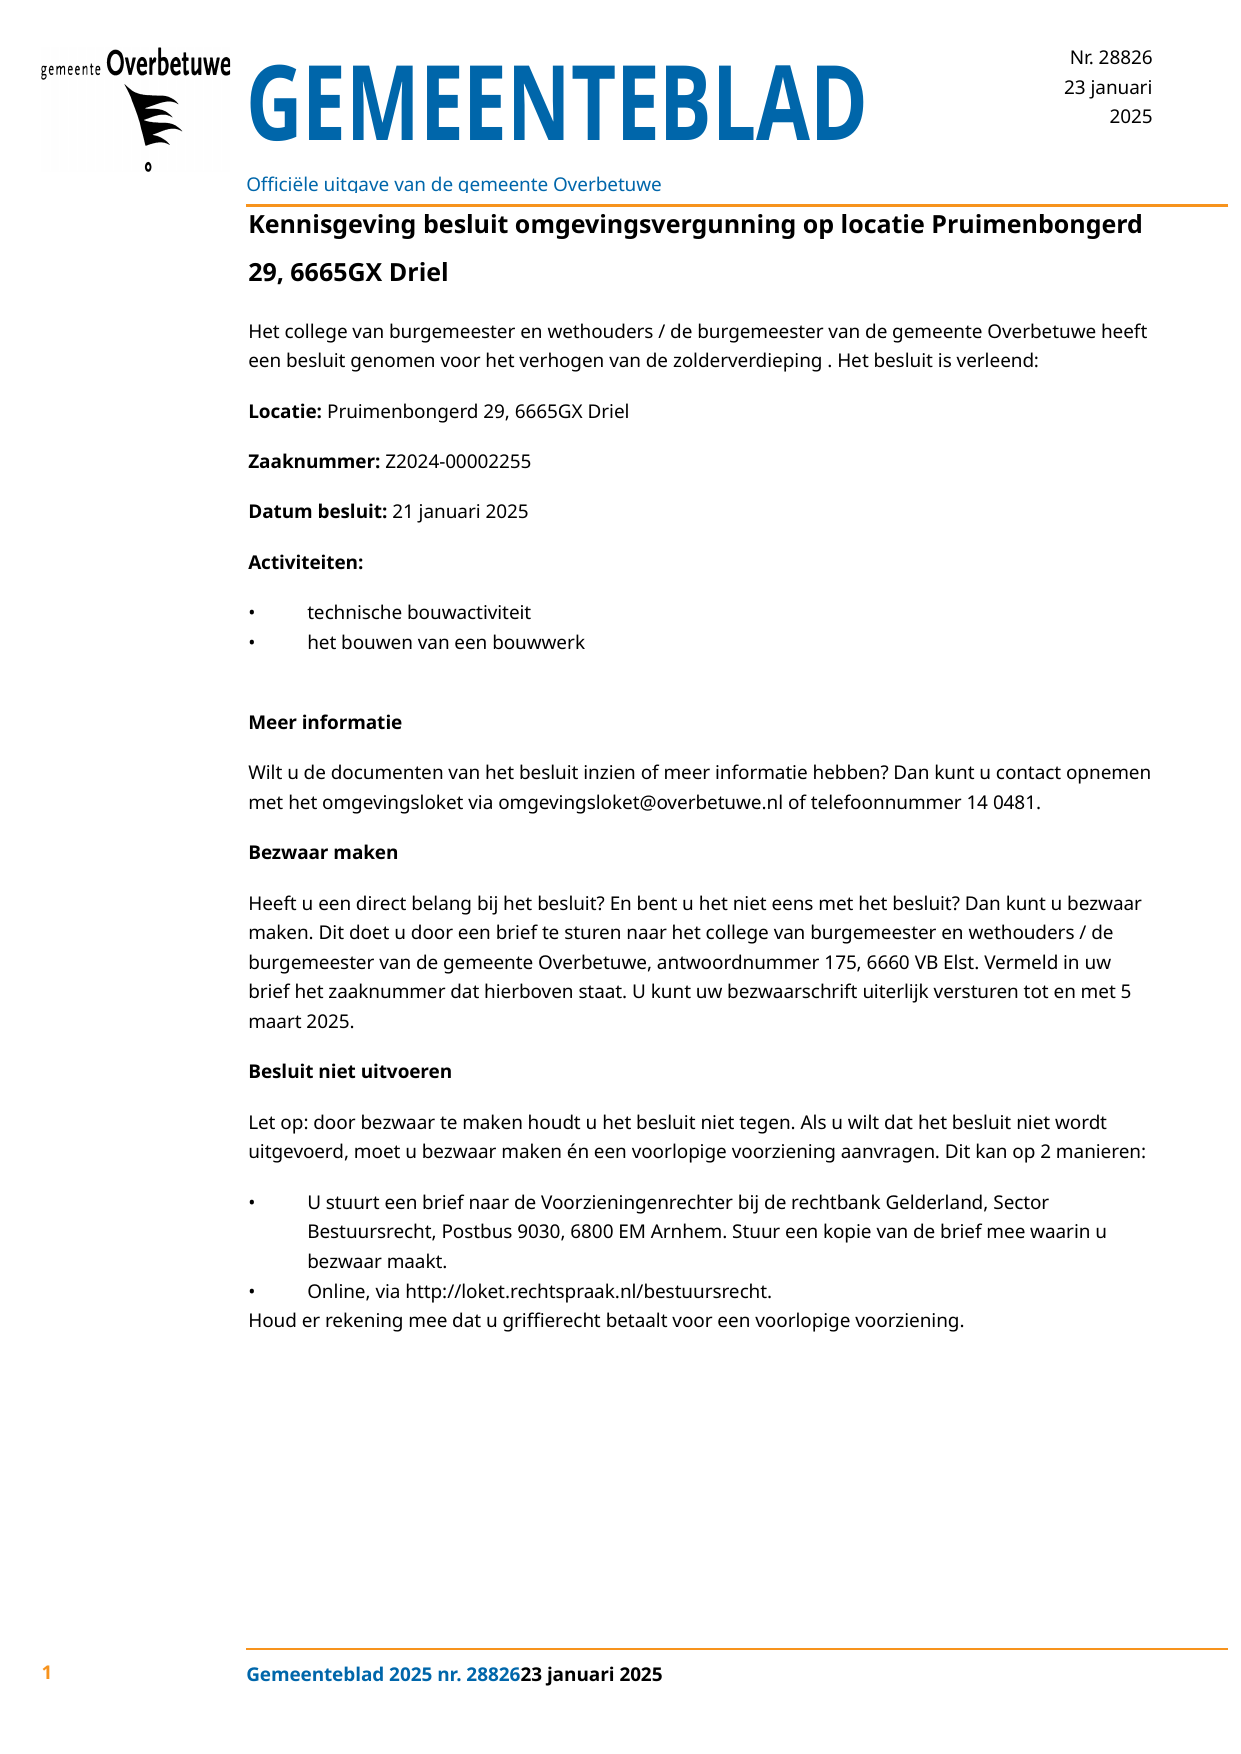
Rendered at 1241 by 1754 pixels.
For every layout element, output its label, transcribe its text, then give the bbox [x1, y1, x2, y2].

text Meer informatie [248, 709, 1152, 735]
text Activiteiten: [248, 549, 1152, 575]
text Datum besluit: 21 januari 2025 [248, 499, 1152, 524]
picture [41, 47, 231, 172]
text Houd er rekening mee dat u griffierecht betaalt voor een voorlopige voorziening. [248, 1307, 1152, 1333]
text Locatie: Pruimenbongerd 29, 6665GX Driel [248, 398, 1152, 424]
text Wilt u de documenten van het besluit inzien of meer informatie hebben? Dan kunt u contact opnemen met het omgevingsloket via omgevingsloket@overbetuwe.nl of telefoonnummer 14 0481. [248, 759, 1152, 815]
list technische bouwactiviteit [248, 599, 1152, 625]
text Kennisgeving besluit omgevingsvergunning op locatie Pruimenbongerd 29, 6665GX Driel [248, 207, 1152, 288]
list U stuurt een brief naar de Voorzieningenrechter bij de rechtbank Gelderland, Sector Bestuursrecht, Postbus 9030, 6800 EM Arnhem. Stuur een kopie van de brief mee waarin u bezwaar maakt. [248, 1189, 1152, 1274]
text Heeft u een direct belang bij het besluit? En bent u het niet eens met het besluit? Dan kunt u bezwaar maken. Dit doet u door een brief te sturen naar het college van burgemeester en wethouders / de burgemeester van de gemeente Overbetuwe, antwoordnummer 175, 6660 VB Elst. Vermeld in uw brief het zaaknummer dat hierboven staat. U kunt uw bezwaarschrift uiterlijk versturen tot en met 5 maart 2025. [248, 890, 1152, 1034]
text Bezwaar maken [248, 839, 1152, 865]
list Online, via http://loket.rechtspraak.nl/bestuursrecht. [248, 1278, 1152, 1304]
list het bouwen van een bouwwerk [248, 629, 1152, 655]
text Zaaknummer: Z2024-00002255 [248, 448, 1152, 474]
text Besluit niet uitvoeren [248, 1059, 1152, 1084]
text Let op: door bezwaar te maken houdt u het besluit niet tegen. Als u wilt dat het besluit niet wordt uitgevoerd, moet u bezwaar maken én een voorlopige voorziening aanvragen. Dit kan op 2 manieren: [248, 1109, 1152, 1164]
text Het college van burgemeester en wethouders / de burgemeester van de gemeente Overbetuwe heeft een besluit genomen voor het verhogen van de zolderverdieping . Het besluit is verleend: [248, 318, 1152, 373]
